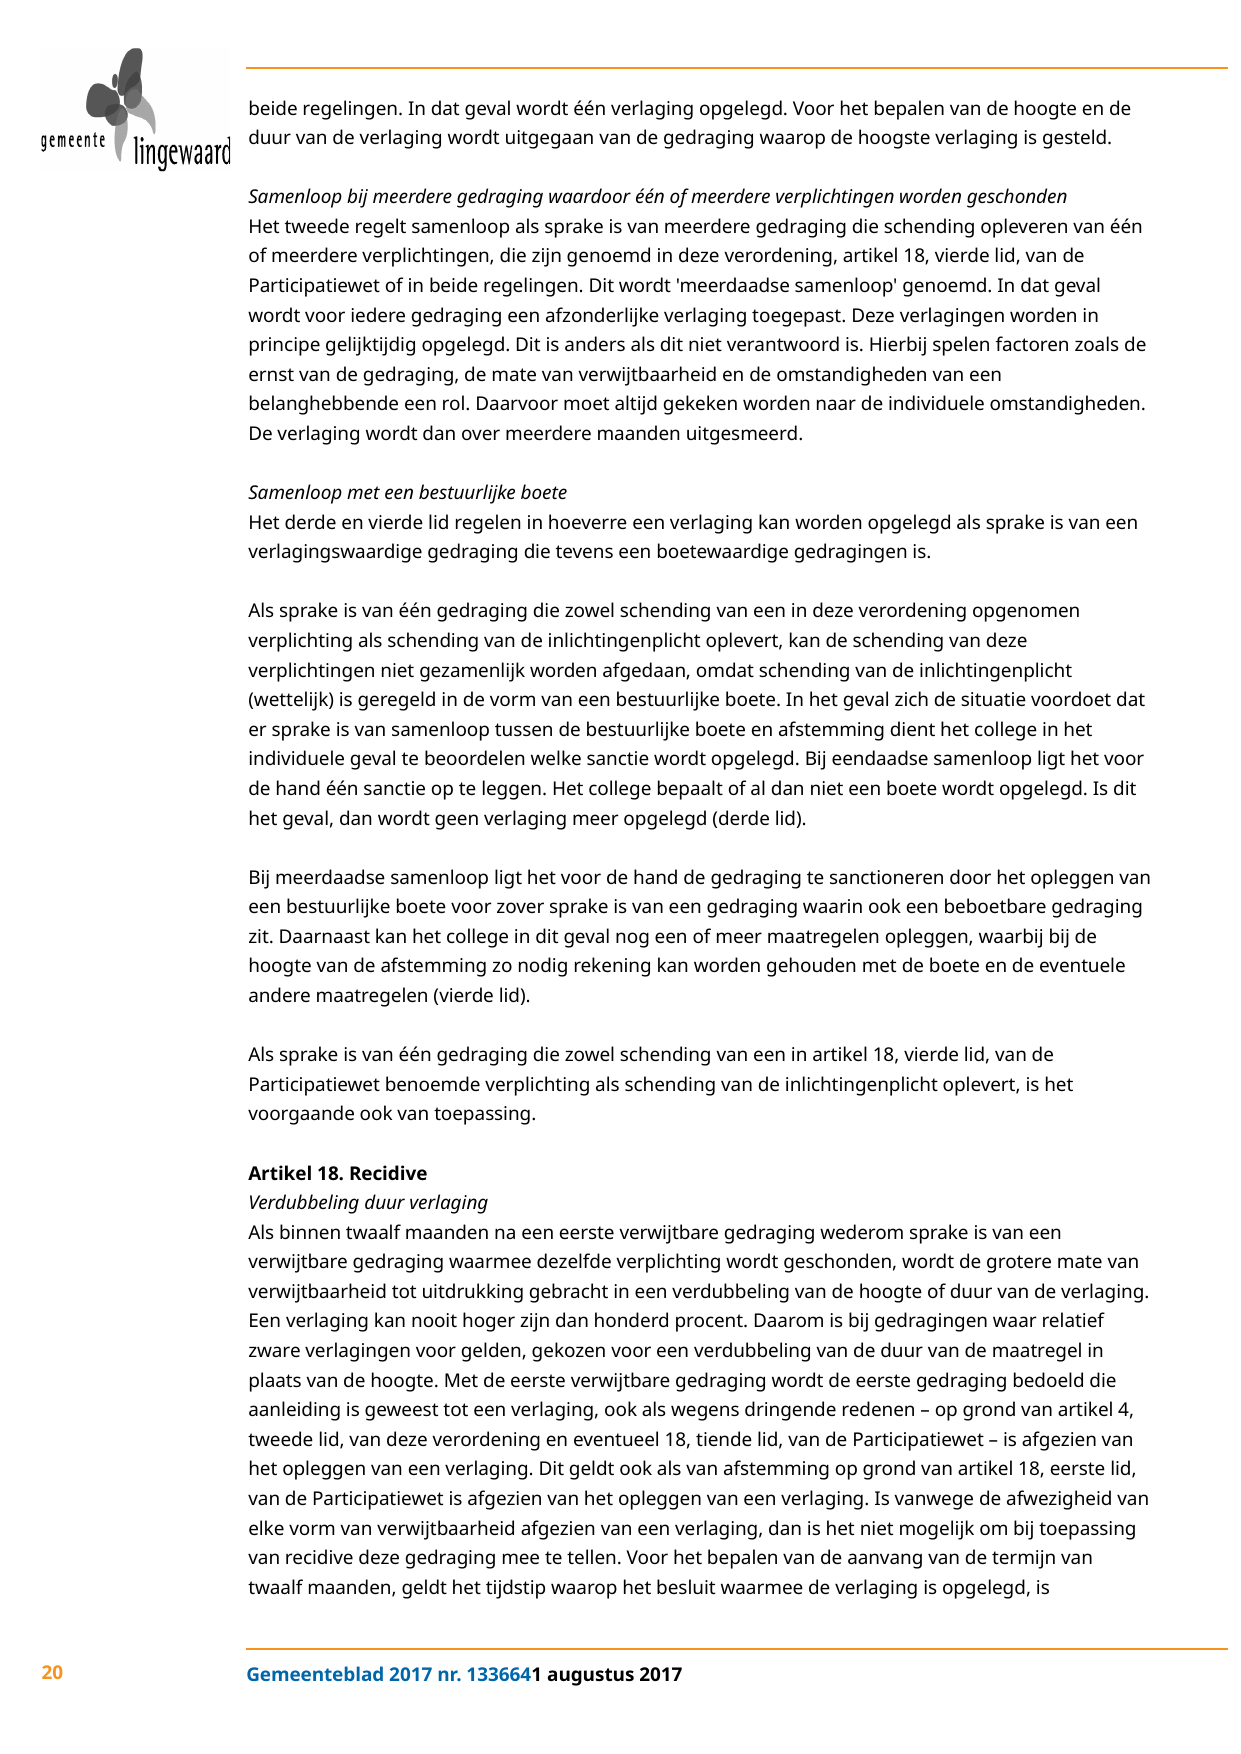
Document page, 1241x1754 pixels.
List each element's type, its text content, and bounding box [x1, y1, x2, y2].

text Het tweede regelt samenloop als sprake is van meerdere gedraging die schending opleveren van één of meerdere verplichtingen, die zijn genoemd in deze verordening, artikel 18, vierde lid, van de Participatiewet of in beide regelingen. Dit wordt 'meerdaadse samenloop' genoemd. In dat geval wordt voor iedere gedraging een afzonderlijke verlaging toegepast. Deze verlagingen worden in principe gelijktijdig opgelegd. Dit is anders als dit niet verantwoord is. Hierbij spelen factoren zoals de ernst van de gedraging, de mate van verwijtbaarheid en de omstandigheden van een belanghebbende een rol. Daarvoor moet altijd gekeken worden naar de individuele omstandigheden. De verlaging wordt dan over meerdere maanden uitgesmeerd. [248, 213, 1152, 446]
text Het derde en vierde lid regelen in hoeverre een verlaging kan worden opgelegd als sprake is van een verlagingswaardige gedraging die tevens een boetewaardige gedragingen is. [248, 509, 1152, 564]
text Als binnen twaalf maanden na een eerste verwijtbare gedraging wederom sprake is van een verwijtbare gedraging waarmee dezelfde verplichting wordt geschonden, wordt de grotere mate van verwijtbaarheid tot uitdrukking gebracht in een verdubbeling van de hoogte of duur van de verlaging. Een verlaging kan nooit hoger zijn dan honderd procent. Daarom is bij gedragingen waar relatief zware verlagingen voor gelden, gekozen voor een verdubbeling van de duur van de maatregel in plaats van de hoogte. Met de eerste verwijtbare gedraging wordt de eerste gedraging bedoeld die aanleiding is geweest tot een verlaging, ook als wegens dringende redenen – op grond van artikel 4, tweede lid, van deze verordening en eventueel 18, tiende lid, van de Participatiewet – is afgezien van het opleggen van een verlaging. Dit geldt ook als van afstemming op grond van artikel 18, eerste lid, van de Participatiewet is afgezien van het opleggen van een verlaging. Is vanwege de afwezigheid van elke vorm van verwijtbaarheid afgezien van een verlaging, dan is het niet mogelijk om bij toepassing van recidive deze gedraging mee te tellen. Voor het bepalen van de aanvang van de termijn van twaalf maanden, geldt het tijdstip waarop het besluit waarmee de verlaging is opgelegd, is [248, 1219, 1152, 1600]
picture [41, 47, 231, 172]
text Verdubbeling duur verlaging [248, 1189, 1152, 1215]
text Samenloop bij meerdere gedraging waardoor één of meerdere verplichtingen worden geschonden [248, 183, 1152, 209]
text Samenloop met een bestuurlijke boete [248, 479, 1152, 505]
text Artikel 18. Recidive [248, 1160, 1152, 1186]
text Als sprake is van één gedraging die zowel schending van een in artikel 18, vierde lid, van de Participatiewet benoemde verplichting als schending van de inlichtingenplicht oplevert, is het voorgaande ook van toepassing. [248, 1041, 1152, 1126]
text beide regelingen. In dat geval wordt één verlaging opgelegd. Voor het bepalen van de hoogte en de duur van de verlaging wordt uitgegaan van de gedraging waarop de hoogste verlaging is gesteld. [248, 95, 1152, 150]
text Bij meerdaadse samenloop ligt het voor de hand de gedraging te sanctioneren door het opleggen van een bestuurlijke boete voor zover sprake is van een gedraging waarin ook een beboetbare gedraging zit. Daarnaast kan het college in dit geval nog een of meer maatregelen opleggen, waarbij bij de hoogte van de afstemming zo nodig rekening kan worden gehouden met de boete en de eventuele andere maatregelen (vierde lid). [248, 864, 1152, 1008]
text Als sprake is van één gedraging die zowel schending van een in deze verordening opgenomen verplichting als schending van de inlichtingenplicht oplevert, kan de schending van deze verplichtingen niet gezamenlijk worden afgedaan, omdat schending van de inlichtingenplicht (wettelijk) is geregeld in de vorm van een bestuurlijke boete. In het geval zich de situatie voordoet dat er sprake is van samenloop tussen de bestuurlijke boete en afstemming dient het college in het individuele geval te beoordelen welke sanctie wordt opgelegd. Bij eendaadse samenloop ligt het voor de hand één sanctie op te leggen. Het college bepaalt of al dan niet een boete wordt opgelegd. Is dit het geval, dan wordt geen verlaging meer opgelegd (derde lid). [248, 598, 1152, 831]
